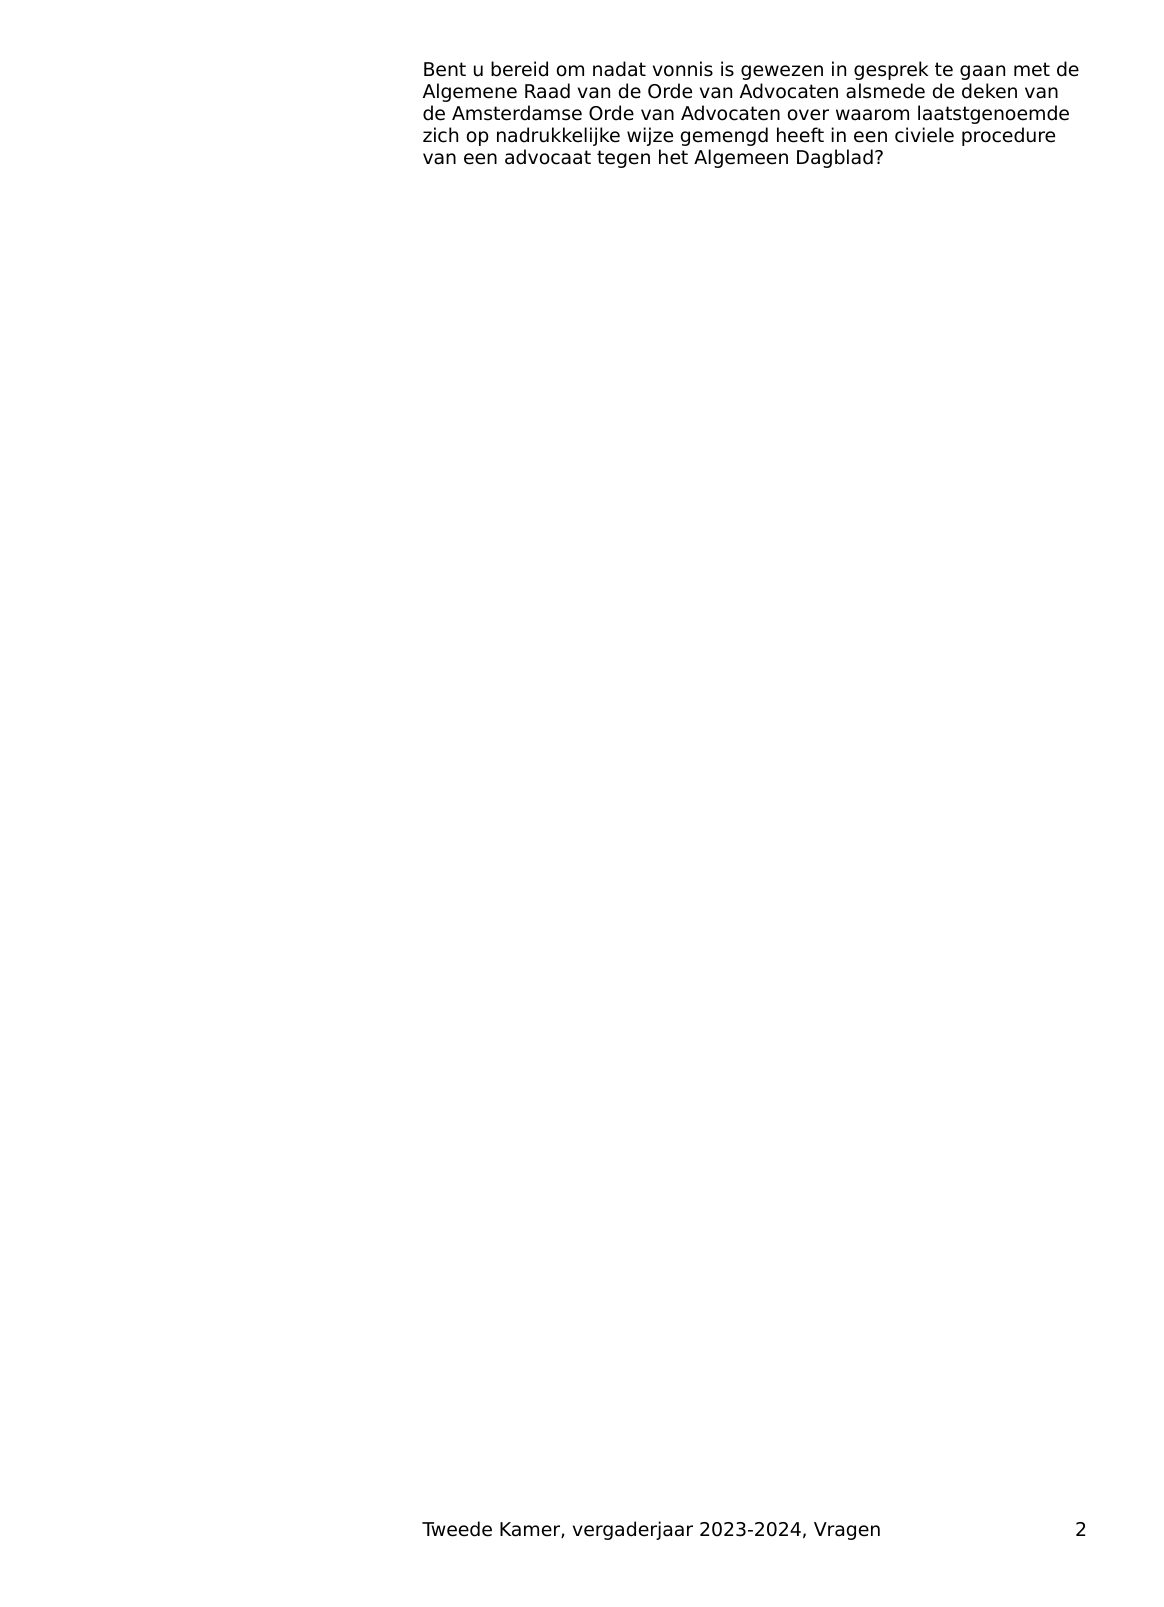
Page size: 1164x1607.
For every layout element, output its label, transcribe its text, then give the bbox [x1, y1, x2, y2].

text Bent u bereid om nadat vonnis is gewezen in gesprek te gaan met de Algemene Raad van de Orde van Advocaten alsmede de deken van de Amsterdamse Orde van Advocaten over waarom laatstgenoemde zich op nadrukkelijke wijze gemengd heeft in een civiele procedure van een advocaat tegen het Algemeen Dagblad? [422, 59, 1087, 169]
